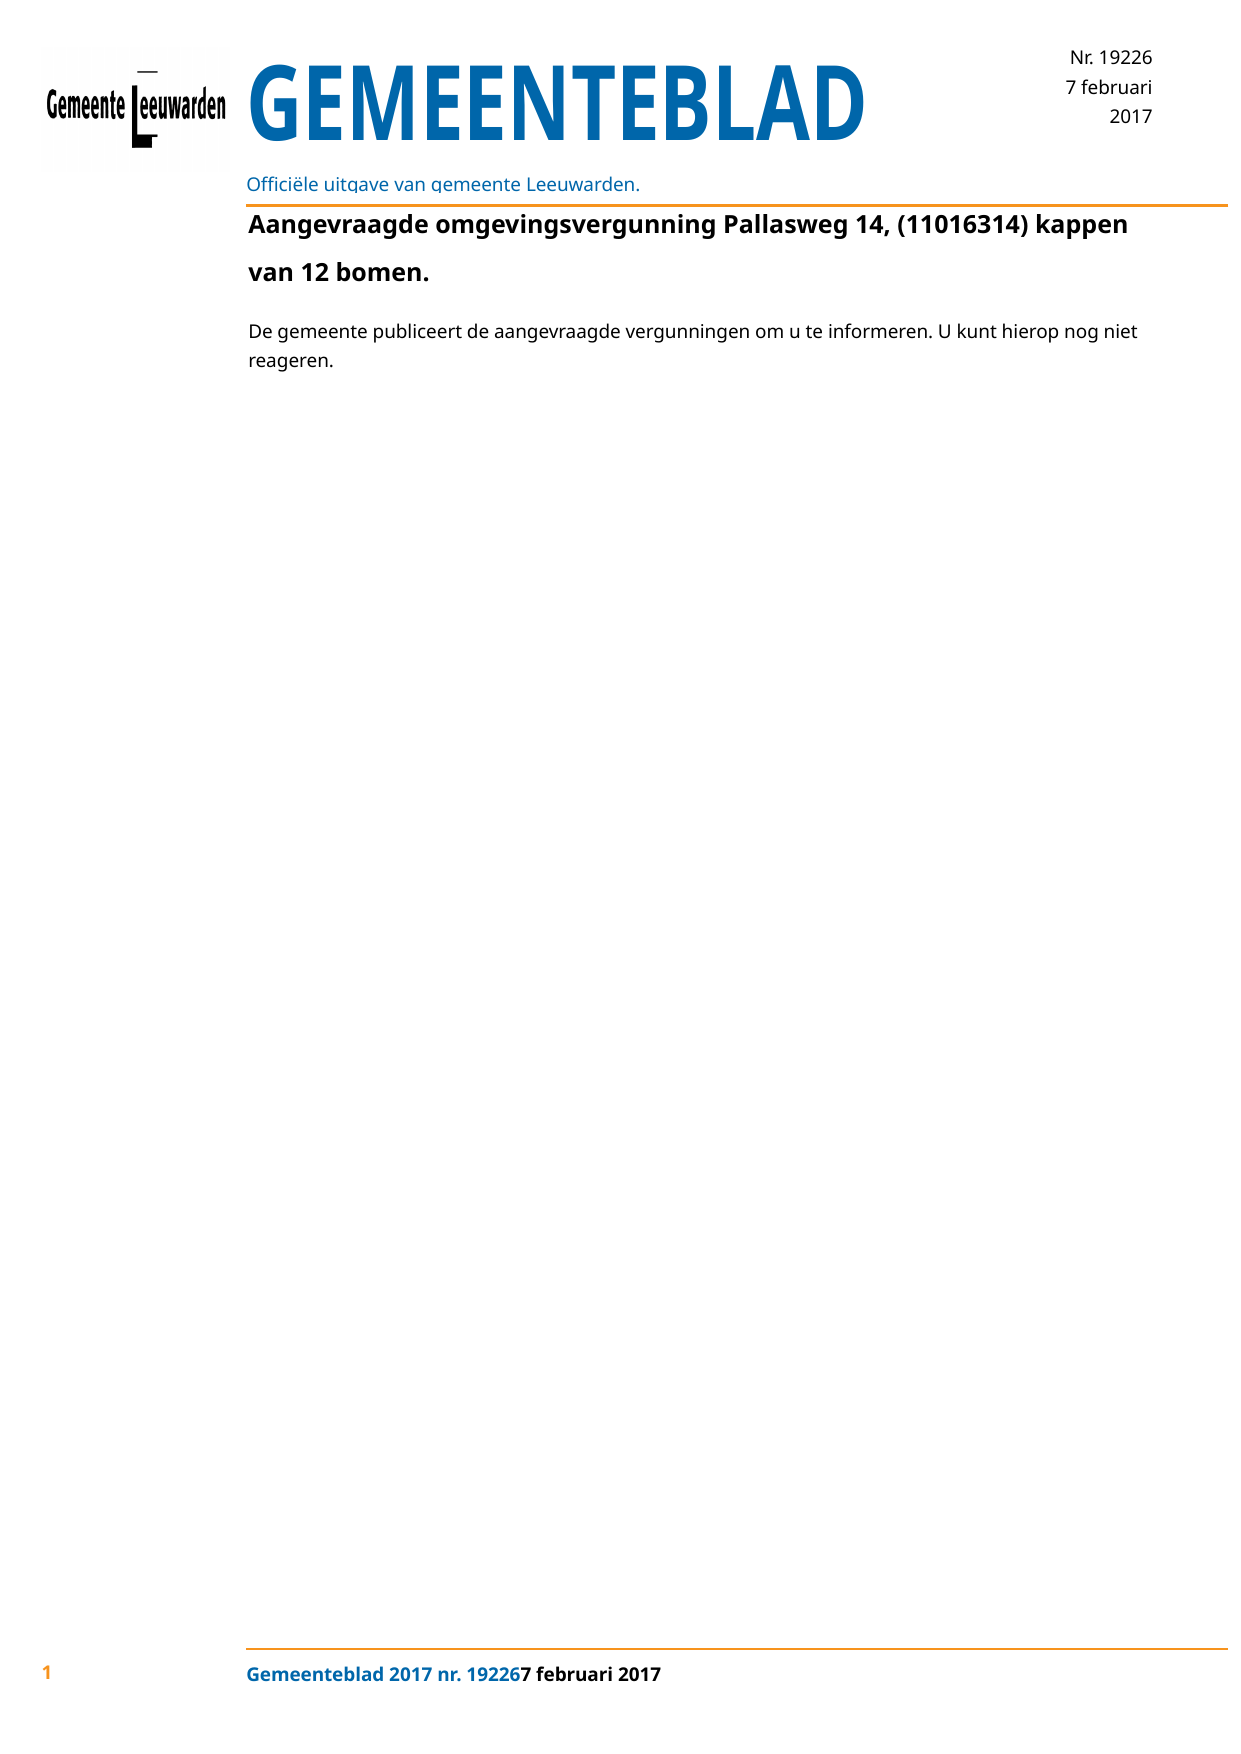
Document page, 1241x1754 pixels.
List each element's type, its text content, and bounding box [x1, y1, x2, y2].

text De gemeente publiceert de aangevraagde vergunningen om u te informeren. U kunt hierop nog niet reageren. [248, 318, 1152, 373]
picture [41, 47, 231, 172]
text Aangevraagde omgevingsvergunning Pallasweg 14, (11016314) kappen van 12 bomen. [248, 207, 1152, 288]
